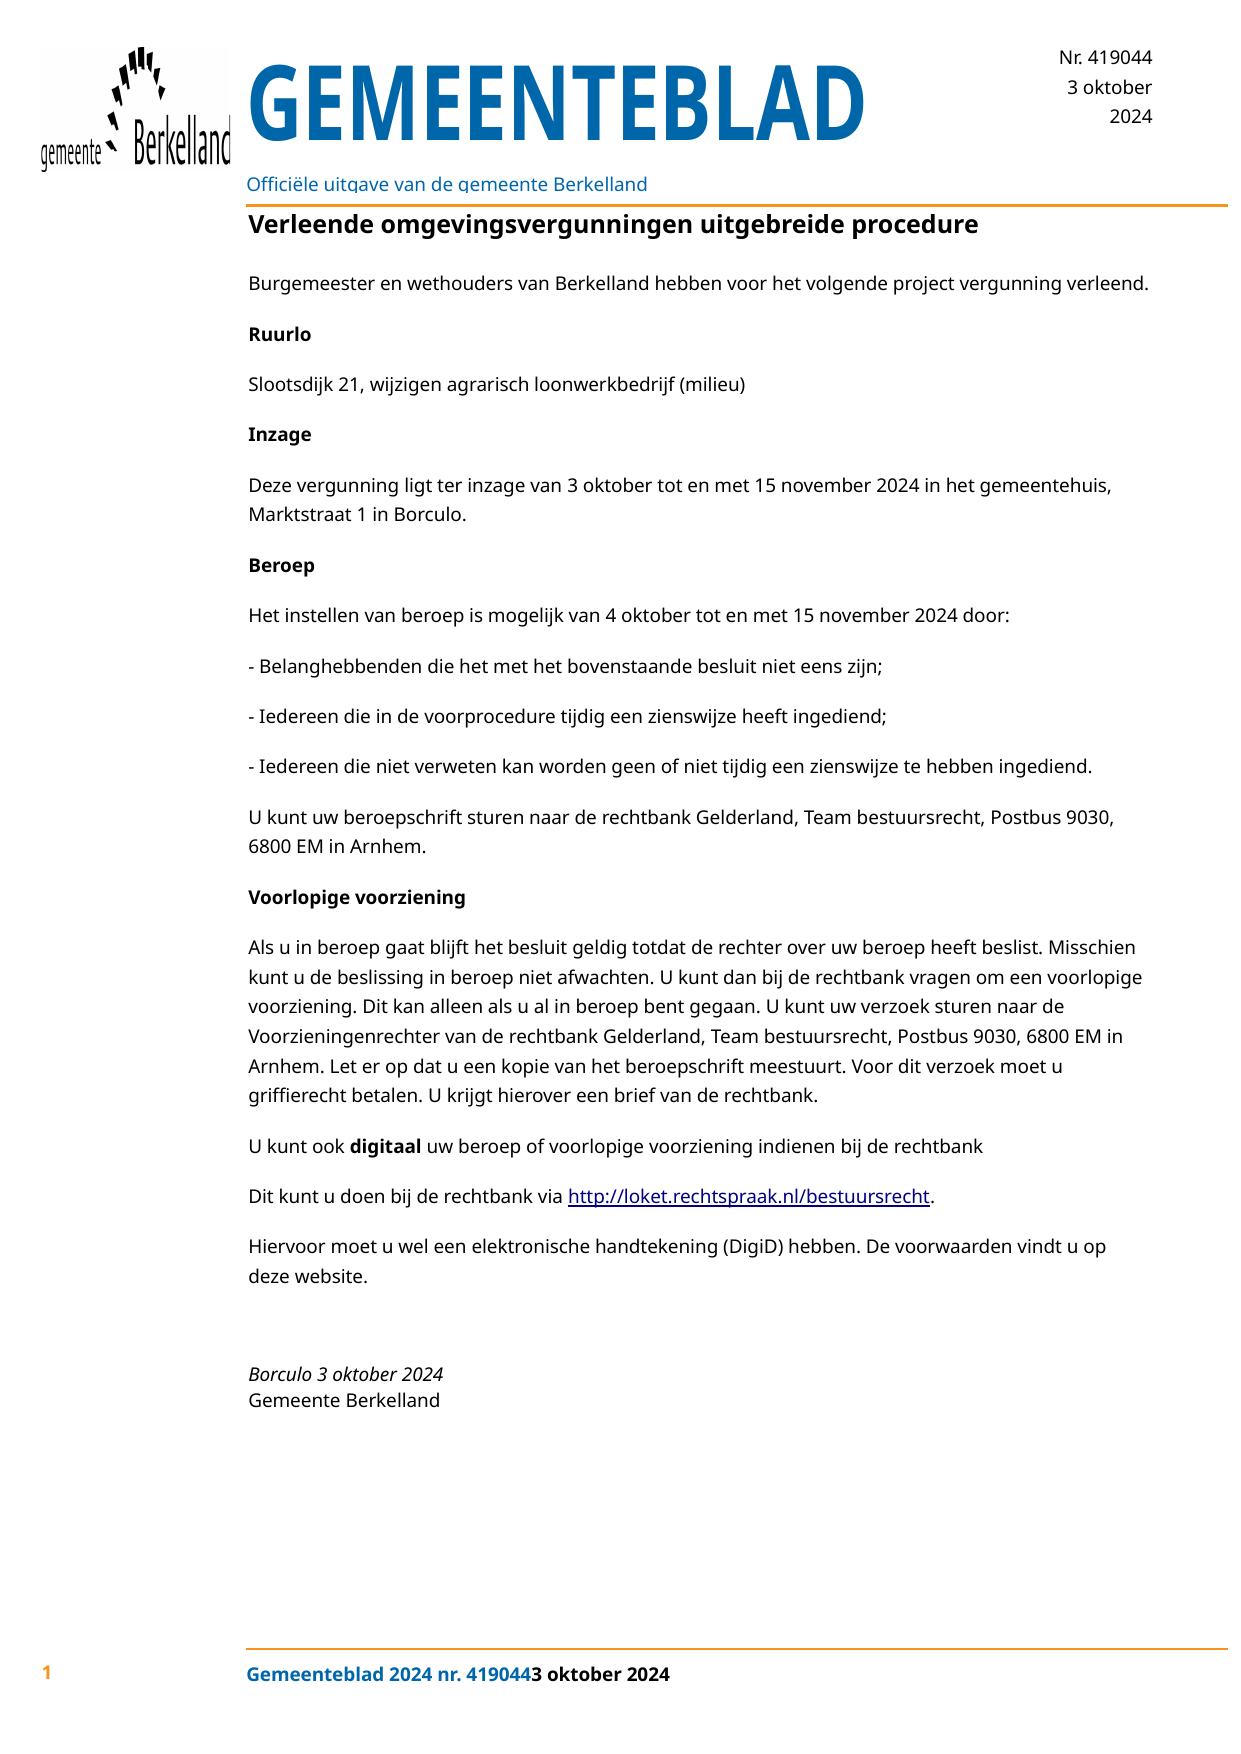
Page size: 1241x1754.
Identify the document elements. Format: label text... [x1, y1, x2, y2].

text Hiervoor moet u wel een elektronische handtekening (DigiD) hebben. De voorwaarden vindt u op deze website. [248, 1234, 1152, 1289]
picture [41, 47, 231, 172]
text Dit kunt u doen bij de rechtbank via http://loket.rechtspraak.nl/bestuursrecht. [248, 1183, 1152, 1209]
text Gemeente Berkelland [248, 1387, 1152, 1413]
text Beroep [248, 552, 1152, 578]
text Ruurlo [248, 321, 1152, 346]
text Voorlopige voorziening [248, 884, 1152, 910]
text Het instellen van beroep is mogelijk van 4 oktober tot en met 15 november 2024 door: [248, 602, 1152, 628]
text Inzage [248, 422, 1152, 447]
text - Iedereen die niet verweten kan worden geen of niet tijdig een zienswijze te hebben ingediend. [248, 754, 1152, 779]
text Deze vergunning ligt ter inzage van 3 oktober tot en met 15 november 2024 in het gemeentehuis, Marktstraat 1 in Borculo. [248, 472, 1152, 527]
text Borculo 3 oktober 2024 [248, 1361, 1152, 1387]
text Als u in beroep gaat blijft het besluit geldig totdat de rechter over uw beroep heeft beslist. Misschien kunt u de beslissing in beroep niet afwachten. U kunt dan bij de rechtbank vragen om een voorlopige voorziening. Dit kan alleen als u al in beroep bent gegaan. U kunt uw verzoek sturen naar de Voorzieningenrechter van de rechtbank Gelderland, Team bestuursrecht, Postbus 9030, 6800 EM in Arnhem. Let er op dat u een kopie van het beroepschrift meestuurt. Voor dit verzoek moet u griffierecht betalen. U krijgt hierover een brief van de rechtbank. [248, 934, 1152, 1108]
text - Iedereen die in de voorprocedure tijdig een zienswijze heeft ingediend; [248, 703, 1152, 729]
text U kunt uw beroepschrift sturen naar de rechtbank Gelderland, Team bestuursrecht, Postbus 9030, 6800 EM in Arnhem. [248, 804, 1152, 859]
text - Belanghebbenden die het met het bovenstaande besluit niet eens zijn; [248, 653, 1152, 678]
text Slootsdijk 21, wijzigen agrarisch loonwerkbedrijf (milieu) [248, 371, 1152, 397]
text Burgemeester en wethouders van Berkelland hebben voor het volgende project vergunning verleend. [248, 270, 1152, 296]
text U kunt ook digitaal uw beroep of voorlopige voorziening indienen bij de rechtbank [248, 1133, 1152, 1158]
text Verleende omgevingsvergunningen uitgebreide procedure [248, 207, 1152, 241]
